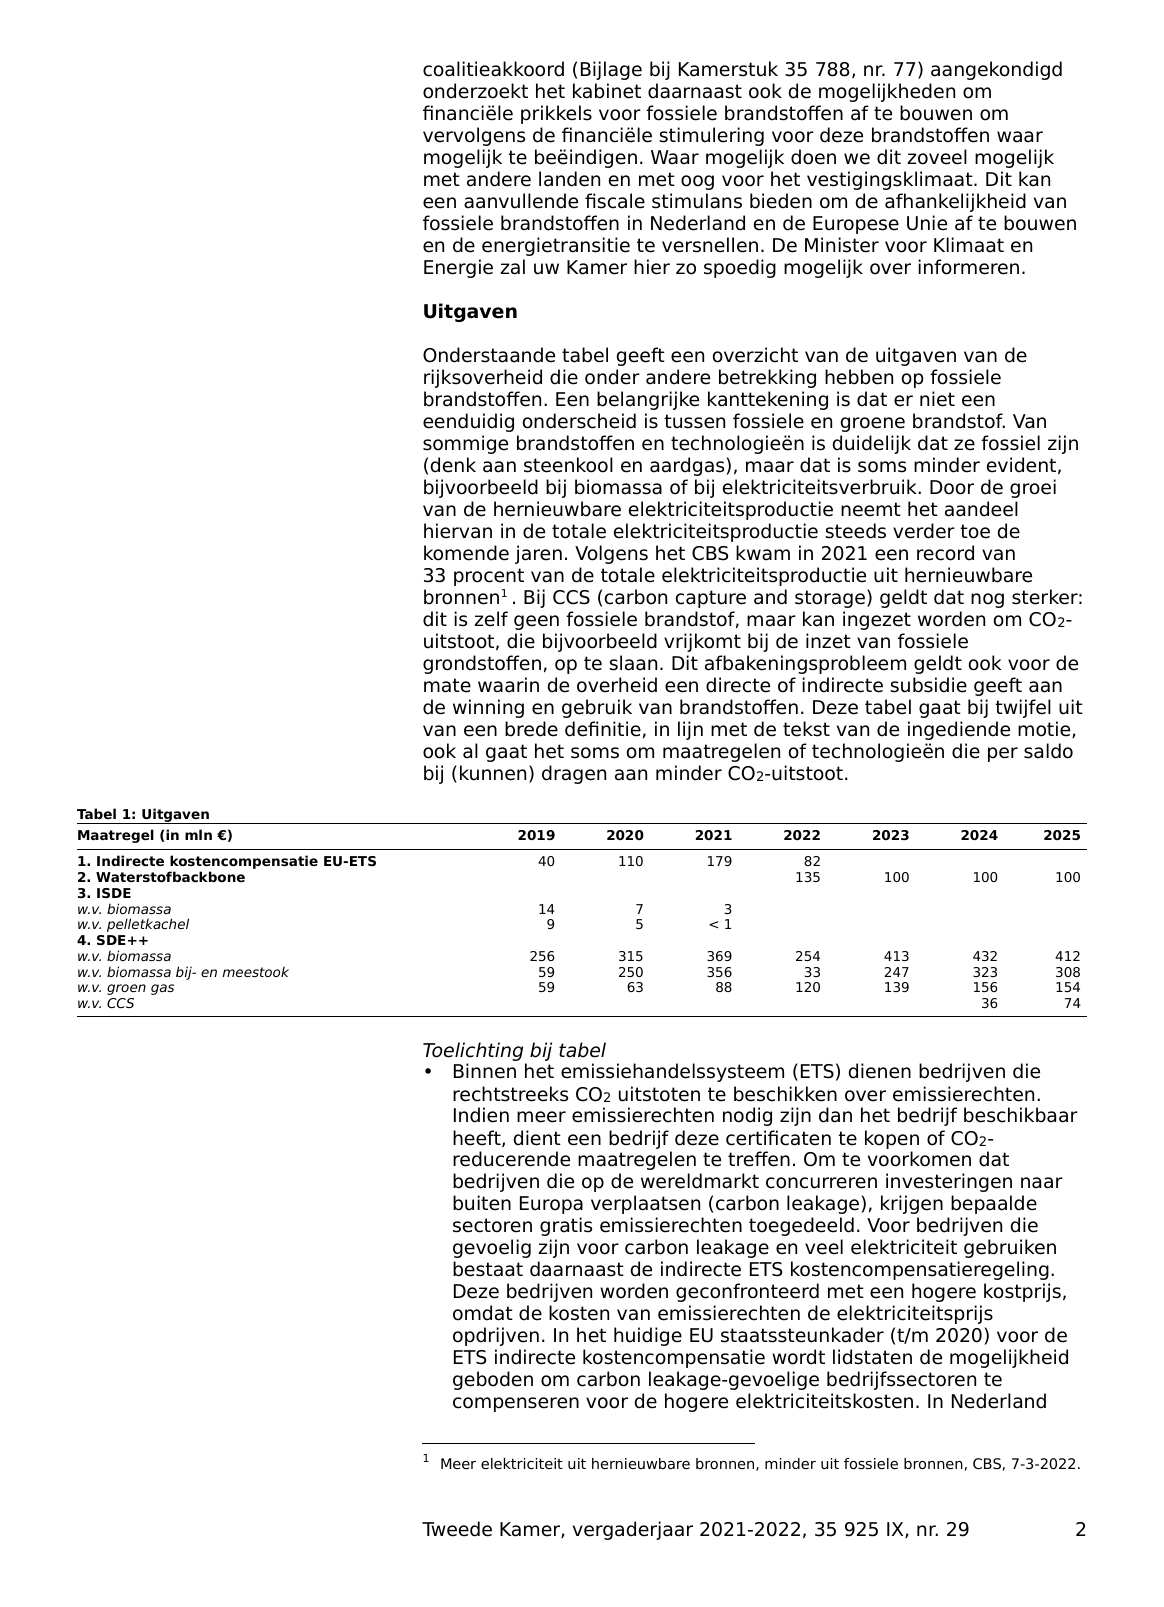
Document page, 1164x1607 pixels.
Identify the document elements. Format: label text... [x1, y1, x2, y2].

table_cell w.v. CCS [77, 996, 472, 1016]
table_cell [561, 886, 649, 901]
table_cell w.v. biomassa [77, 949, 472, 964]
table_cell [738, 901, 827, 917]
table_cell [561, 870, 649, 886]
table_cell 2020 [561, 824, 649, 848]
table_cell 139 [827, 980, 915, 996]
table_cell 2019 [473, 824, 561, 848]
text coalitieakkoord (Bijlage bij Kamerstuk 35 788, nr. 77) aangekondigd onderzoekt het kabinet daarnaast ook de mogelijkheden om financiële prikkels voor fossiele brandstoffen af te bouwen om vervolgens de financiële stimulering voor deze brandstoffen waar mogelijk te beëindigen. Waar mogelijk doen we dit zoveel mogelijk met andere landen en met oog voor het vestigingsklimaat. Dit kan een aanvullende fiscale stimulans bieden om de afhankelijkheid van fossiele brandstoffen in Nederland en de Europese Unie af te bouwen en de energietransitie te versnellen. De Minister voor Klimaat en Energie zal uw Kamer hier zo spoedig mogelijk over informeren. [422, 59, 1087, 279]
table_cell [738, 996, 827, 1016]
table_cell 3 [650, 901, 738, 917]
table_cell Maatregel (in mln €) [77, 824, 472, 848]
table_cell [738, 933, 827, 949]
table_cell 2025 [1004, 824, 1087, 848]
table_cell [827, 886, 915, 901]
table_cell 14 [473, 901, 561, 917]
table_cell 7 [561, 901, 649, 917]
table_cell 4. SDE++ [77, 933, 472, 949]
table_cell w.v. groen gas [77, 980, 472, 996]
table_cell [650, 886, 738, 901]
table_cell 356 [650, 964, 738, 980]
table_cell [1004, 886, 1087, 901]
table_cell [827, 933, 915, 949]
table_cell 59 [473, 964, 561, 980]
table_cell 100 [1004, 870, 1087, 886]
table_cell 82 [738, 850, 827, 870]
table_cell 413 [827, 949, 915, 964]
table_cell [1004, 850, 1087, 870]
table_cell [827, 996, 915, 1016]
table_cell 100 [827, 870, 915, 886]
table_cell 156 [915, 980, 1004, 996]
table_cell 1. Indirecte kostencompensatie EU-ETS [77, 850, 472, 870]
table_cell 254 [738, 949, 827, 964]
table_cell w.v. pelletkachel [77, 917, 472, 933]
table_cell [561, 933, 649, 949]
table_cell 100 [915, 870, 1004, 886]
table_cell 179 [650, 850, 738, 870]
table_cell 412 [1004, 949, 1087, 964]
table_cell 432 [915, 949, 1004, 964]
table_cell [650, 870, 738, 886]
subtitle Toelichting bij tabel [422, 1039, 1087, 1061]
table_cell [915, 850, 1004, 870]
table_cell [473, 933, 561, 949]
table_cell < 1 [650, 917, 738, 933]
table_cell [473, 870, 561, 886]
table_cell 2. Waterstofbackbone [77, 870, 472, 886]
table_cell w.v. biomassa bij- en meestook [77, 964, 472, 980]
table_cell 36 [915, 996, 1004, 1016]
table_cell [473, 886, 561, 901]
table_cell [561, 996, 649, 1016]
table_cell w.v. biomassa [77, 901, 472, 917]
table_cell 2024 [915, 824, 1004, 848]
table_cell 3. ISDE [77, 886, 472, 901]
table_cell 33 [738, 964, 827, 980]
table_cell 135 [738, 870, 827, 886]
table_cell 154 [1004, 980, 1087, 996]
table_cell 120 [738, 980, 827, 996]
table_cell [827, 917, 915, 933]
table_cell 110 [561, 850, 649, 870]
table_cell [827, 850, 915, 870]
table_cell [827, 901, 915, 917]
table_cell 74 [1004, 996, 1087, 1016]
table_cell [738, 917, 827, 933]
table_cell [915, 901, 1004, 917]
table_cell 2021 [650, 824, 738, 848]
table_cell [1004, 917, 1087, 933]
table_cell 59 [473, 980, 561, 996]
table_cell [473, 996, 561, 1016]
text Meer elektriciteit uit hernieuwbare bronnen, minder uit fossiele bronnen, CBS, 7-3-2022. [422, 1452, 1087, 1474]
table_cell 2023 [827, 824, 915, 848]
table_cell [915, 886, 1004, 901]
table_cell [650, 996, 738, 1016]
table_cell 2022 [738, 824, 827, 848]
table_cell [1004, 901, 1087, 917]
table_cell 88 [650, 980, 738, 996]
table_cell 323 [915, 964, 1004, 980]
table_cell [650, 933, 738, 949]
text Onderstaande tabel geeft een overzicht van de uitgaven van de rijksoverheid die onder andere betrekking hebben op fossiele brandstoffen. Een belangrijke kanttekening is dat er niet een eenduidig onderscheid is tussen fossiele en groene brandstof. Van sommige brandstoffen en technologieën is duidelijk dat ze fossiel zijn (denk aan steenkool en aardgas), maar dat is soms minder evident, bijvoorbeeld bij biomassa of bij elektriciteitsverbruik. Door de groei van de hernieuwbare elektriciteitsproductie neemt het aandeel hiervan in de totale elektriciteitsproductie steeds verder toe de komende jaren. Volgens het CBS kwam in 2021 een record van 33 procent van de totale elektriciteitsproductie uit hernieuwbare bronnen. Bij CCS (carbon capture and storage) geldt dat nog sterker: dit is zelf geen fossiele brandstof, maar kan ingezet worden om CO2-uitstoot, die bijvoorbeeld vrijkomt bij de inzet van fossiele grondstoffen, op te slaan. Dit afbakeningsprobleem geldt ook voor de mate waarin de overheid een directe of indirecte subsidie geeft aan de winning en gebruik van brandstoffen. Deze tabel gaat bij twijfel uit van een brede definitie, in lijn met de tekst van de ingediende motie, ook al gaat het soms om maatregelen of technologieën die per saldo bij (kunnen) dragen aan minder CO2-uitstoot. [422, 345, 1087, 785]
table_cell 308 [1004, 964, 1087, 980]
table_cell [738, 886, 827, 901]
subtitle Uitgaven [422, 301, 1087, 323]
table_cell 315 [561, 949, 649, 964]
table_cell [915, 917, 1004, 933]
table_cell 63 [561, 980, 649, 996]
table_cell 5 [561, 917, 649, 933]
text • Binnen het emissiehandelssysteem (ETS) dienen bedrijven die rechtstreeks CO2 uitstoten te beschikken over emissierechten. Indien meer emissierechten nodig zijn dan het bedrijf beschikbaar heeft, dient een bedrijf deze certificaten te kopen of CO2-reducerende maatregelen te treffen. Om te voorkomen dat bedrijven die op de wereldmarkt concurreren investeringen naar buiten Europa verplaatsen (carbon leakage), krijgen bepaalde sectoren gratis emissierechten toegedeeld. Voor bedrijven die gevoelig zijn voor carbon leakage en veel elektriciteit gebruiken bestaat daarnaast de indirecte ETS kostencompensatieregeling. Deze bedrijven worden geconfronteerd met een hogere kostprijs, omdat de kosten van emissierechten de elektriciteitsprijs opdrijven. In het huidige EU staatssteunkader (t/m 2020) voor de ETS indirecte kostencompensatie wordt lidstaten de mogelijkheid geboden om carbon leakage-gevoelige bedrijfssectoren te compenseren voor de hogere elektriciteitskosten. In Nederland [422, 1061, 1087, 1413]
table_cell [915, 933, 1004, 949]
table_cell 9 [473, 917, 561, 933]
table_header Tabel 1: Uitgaven [77, 807, 1087, 822]
table_cell 369 [650, 949, 738, 964]
table_cell 40 [473, 850, 561, 870]
table_cell 250 [561, 964, 649, 980]
table_cell [1004, 933, 1087, 949]
table_cell 247 [827, 964, 915, 980]
table_cell 256 [473, 949, 561, 964]
